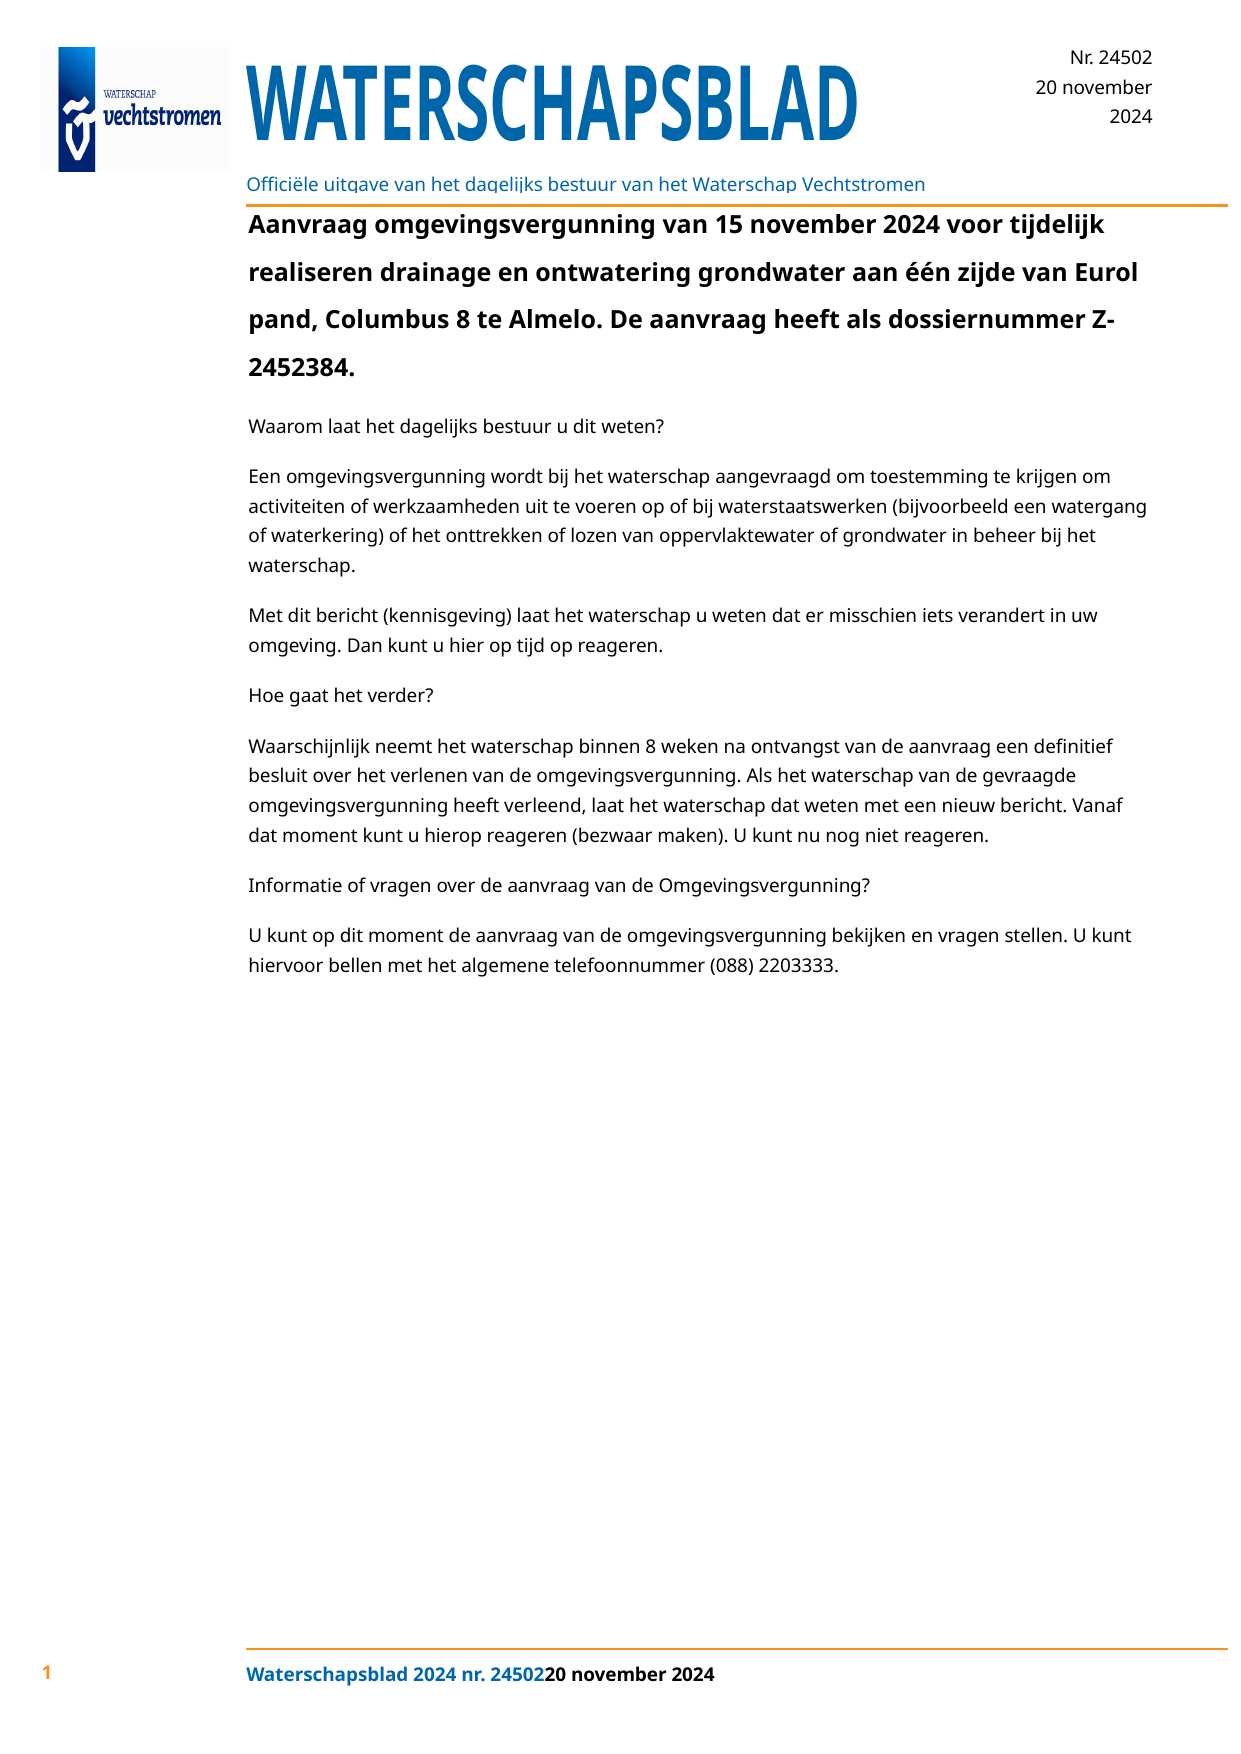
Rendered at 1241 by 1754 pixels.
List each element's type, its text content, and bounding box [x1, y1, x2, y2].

text Waarschijnlijk neemt het waterschap binnen 8 weken na ontvangst van de aanvraag een definitief besluit over het verlenen van de omgevingsvergunning. Als het waterschap van de gevraagde omgevingsvergunning heeft verleend, laat het waterschap dat weten met een nieuw bericht. Vanaf dat moment kunt u hierop reageren (bezwaar maken). U kunt nu nog niet reageren. [248, 733, 1152, 848]
text Met dit bericht (kennisgeving) laat het waterschap u weten dat er misschien iets verandert in uw omgeving. Dan kunt u hier op tijd op reageren. [248, 603, 1152, 658]
picture [41, 47, 231, 172]
text U kunt op dit moment de aanvraag van de omgevingsvergunning bekijken en vragen stellen. U kunt hiervoor bellen met het algemene telefoonnummer (088) 2203333. [248, 923, 1152, 978]
text Aanvraag omgevingsvergunning van 15 november 2024 voor tijdelijk realiseren drainage en ontwatering grondwater aan één zijde van Eurol pand, Columbus 8 te Almelo. De aanvraag heeft als dossiernummer Z-2452384. [248, 207, 1152, 384]
text Informatie of vragen over de aanvraag van de Omgevingsvergunning? [248, 872, 1152, 898]
text Hoe gaat het verder? [248, 683, 1152, 708]
text Een omgevingsvergunning wordt bij het waterschap aangevraagd om toestemming te krijgen om activiteiten of werkzaamheden uit te voeren op of bij waterstaatswerken (bijvoorbeeld een watergang of waterkering) of het onttrekken of lozen van oppervlaktewater of grondwater in beheer bij het waterschap. [248, 463, 1152, 578]
text Waarom laat het dagelijks bestuur u dit weten? [248, 413, 1152, 439]
